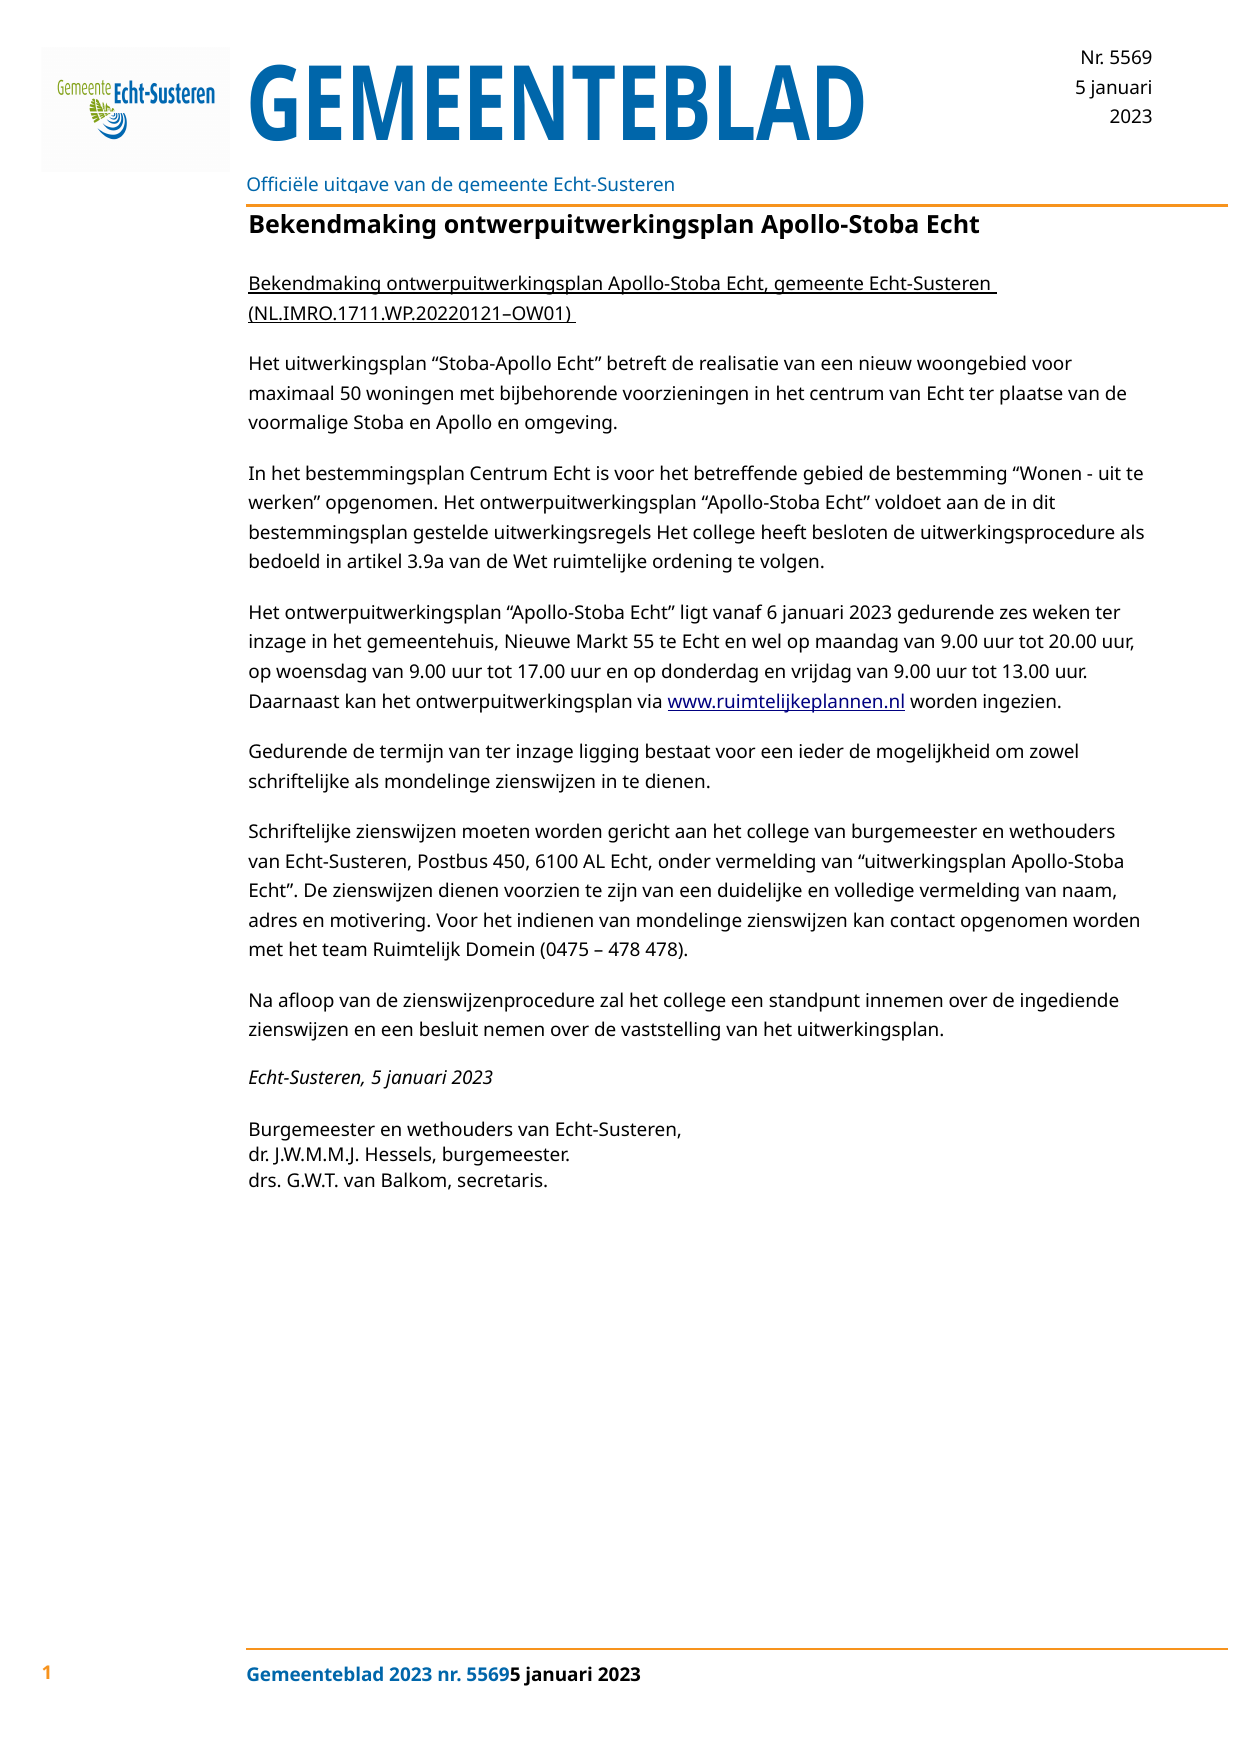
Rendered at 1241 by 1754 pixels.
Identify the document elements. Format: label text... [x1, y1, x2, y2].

text dr. J.W.M.M.J. Hessels, burgemeester. [248, 1142, 1152, 1167]
picture [41, 47, 231, 172]
text Het ontwerpuitwerkingsplan “Apollo-Stoba Echt” ligt vanaf 6 januari 2023 gedurende zes weken ter inzage in het gemeentehuis, Nieuwe Markt 55 te Echt en wel op maandag van 9.00 uur tot 20.00 uur, op woensdag van 9.00 uur tot 17.00 uur en op donderdag en vrijdag van 9.00 uur tot 13.00 uur. Daarnaast kan het ontwerpuitwerkingsplan via www.ruimtelijkeplannen.nl worden ingezien. [248, 599, 1152, 713]
text Na afloop van de zienswijzenprocedure zal het college een standpunt innemen over de ingediende zienswijzen en een besluit nemen over de vaststelling van het uitwerkingsplan. [248, 987, 1152, 1042]
text Echt-Susteren, 5 januari 2023 [248, 1064, 1152, 1090]
text Bekendmaking ontwerpuitwerkingsplan Apollo-Stoba Echt, gemeente Echt-Susteren (NL.IMRO.1711.WP.20220121–OW01) [248, 270, 1152, 326]
text Gedurende de termijn van ter inzage ligging bestaat voor een ieder de mogelijkheid om zowel schriftelijke als mondelinge zienswijzen in te dienen. [248, 738, 1152, 793]
text Burgemeester en wethouders van Echt-Susteren, [248, 1116, 1152, 1142]
text In het bestemmingsplan Centrum Echt is voor het betreffende gebied de bestemming “Wonen - uit te werken” opgenomen. Het ontwerpuitwerkingsplan “Apollo-Stoba Echt” voldoet aan de in dit bestemmingsplan gestelde uitwerkingsregels Het college heeft besloten de uitwerkingsprocedure als bedoeld in artikel 3.9a van de Wet ruimtelijke ordening te volgen. [248, 460, 1152, 574]
text Schriftelijke zienswijzen moeten worden gericht aan het college van burgemeester en wethouders van Echt-Susteren, Postbus 450, 6100 AL Echt, onder vermelding van “uitwerkingsplan Apollo-Stoba Echt”. De zienswijzen dienen voorzien te zijn van een duidelijke en volledige vermelding van naam, adres en motivering. Voor het indienen van mondelinge zienswijzen kan contact opgenomen worden met het team Ruimtelijk Domein (0475 – 478 478). [248, 818, 1152, 962]
text drs. G.W.T. van Balkom, secretaris. [248, 1167, 1152, 1193]
text Het uitwerkingsplan “Stoba-Apollo Echt” betreft de realisatie van een nieuw woongebied voor maximaal 50 woningen met bijbehorende voorzieningen in het centrum van Echt ter plaatse van de voormalige Stoba en Apollo en omgeving. [248, 350, 1152, 435]
text Bekendmaking ontwerpuitwerkingsplan Apollo-Stoba Echt [248, 207, 1152, 241]
